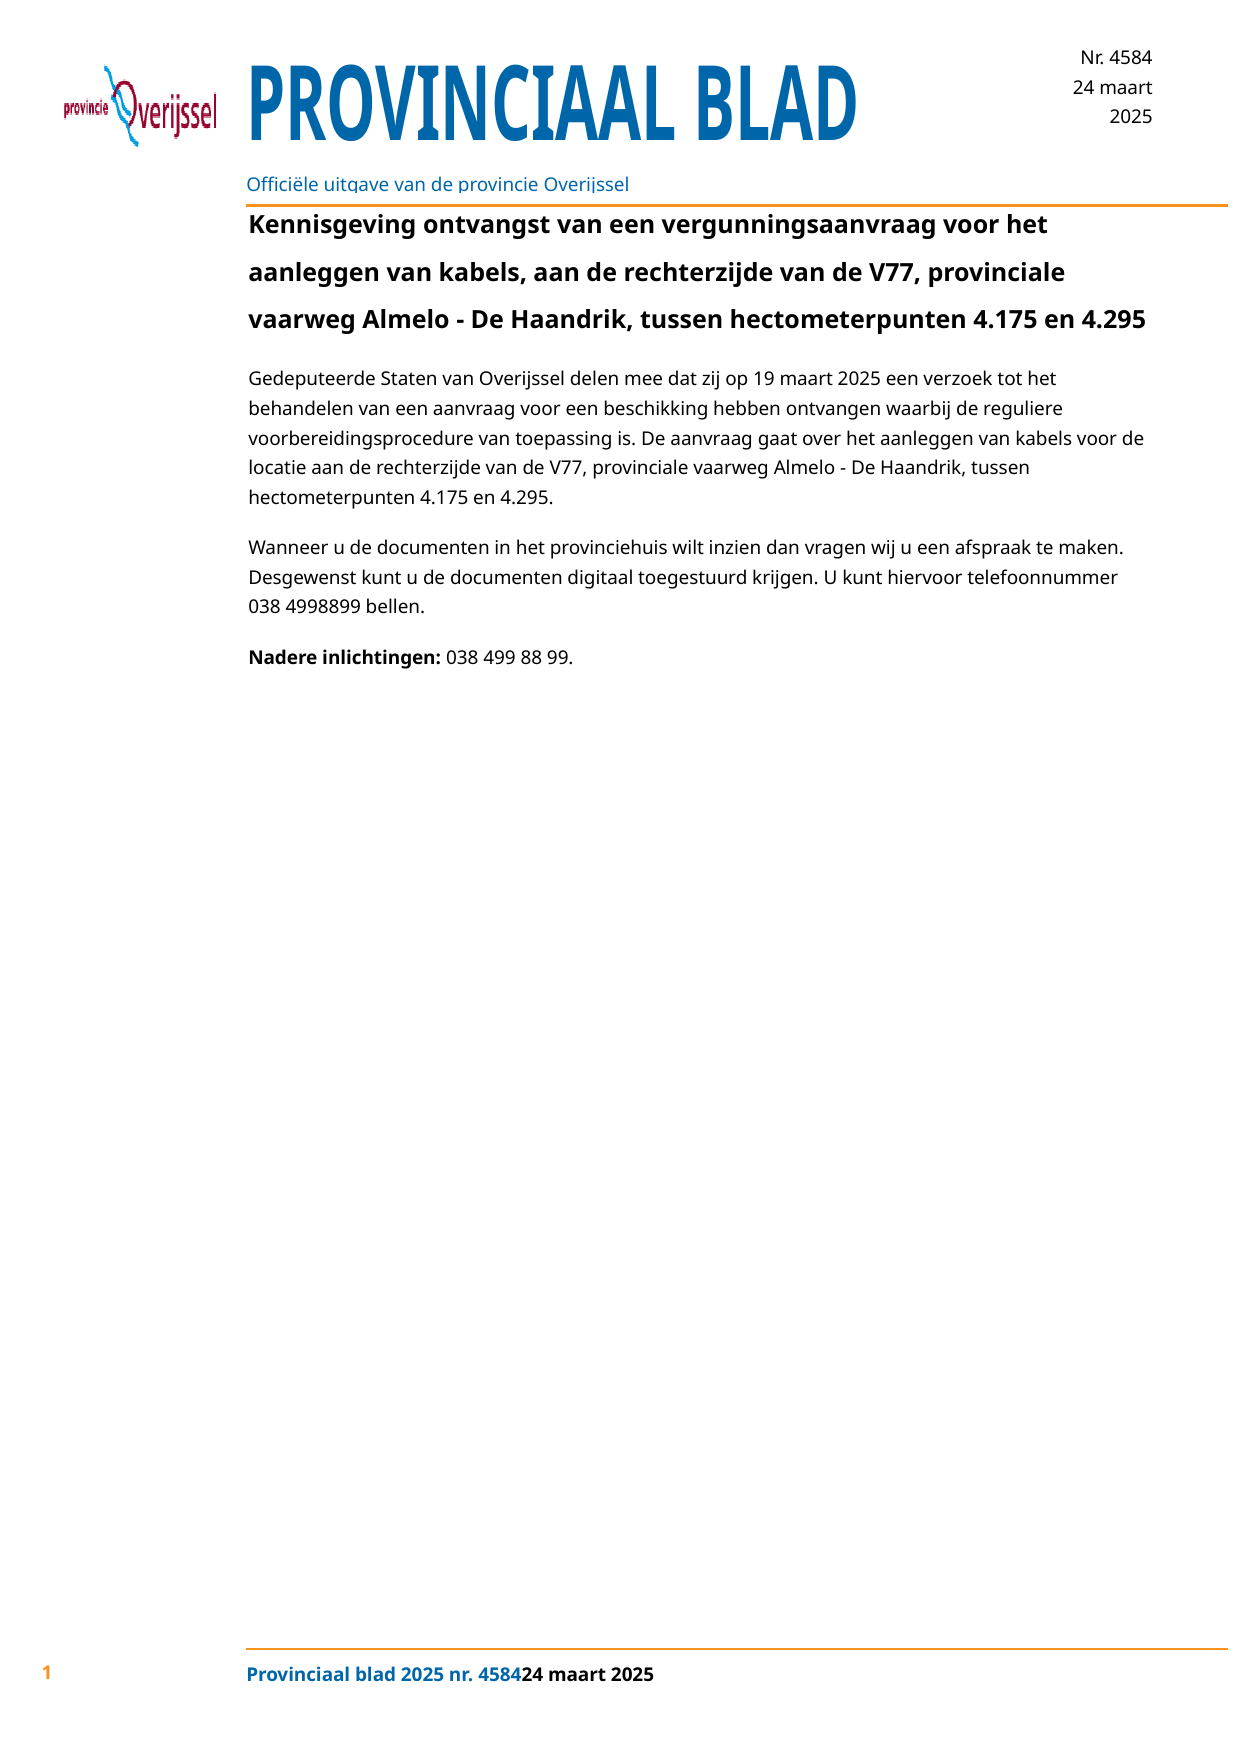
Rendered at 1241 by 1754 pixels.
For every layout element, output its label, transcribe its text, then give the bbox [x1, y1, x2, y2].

text Kennisgeving ontvangst van een vergunningsaanvraag voor het aanleggen van kabels, aan de rechterzijde van de V77, provinciale vaarweg Almelo - De Haandrik, tussen hectometerpunten 4.175 en 4.295 [248, 207, 1152, 336]
picture [41, 47, 231, 172]
text Wanneer u de documenten in het provinciehuis wilt inzien dan vragen wij u een afspraak te maken. Desgewenst kunt u de documenten digitaal toegestuurd krijgen. U kunt hiervoor telefoonnummer 038 4998899 bellen. [248, 534, 1152, 619]
text Nadere inlichtingen: 038 499 88 99. [248, 644, 1152, 669]
text Gedeputeerde Staten van Overijssel delen mee dat zij op 19 maart 2025 een verzoek tot het behandelen van een aanvraag voor een beschikking hebben ontvangen waarbij de reguliere voorbereidingsprocedure van toepassing is. De aanvraag gaat over het aanleggen van kabels voor de locatie aan de rechterzijde van de V77, provinciale vaarweg Almelo - De Haandrik, tussen hectometerpunten 4.175 en 4.295. [248, 366, 1152, 509]
